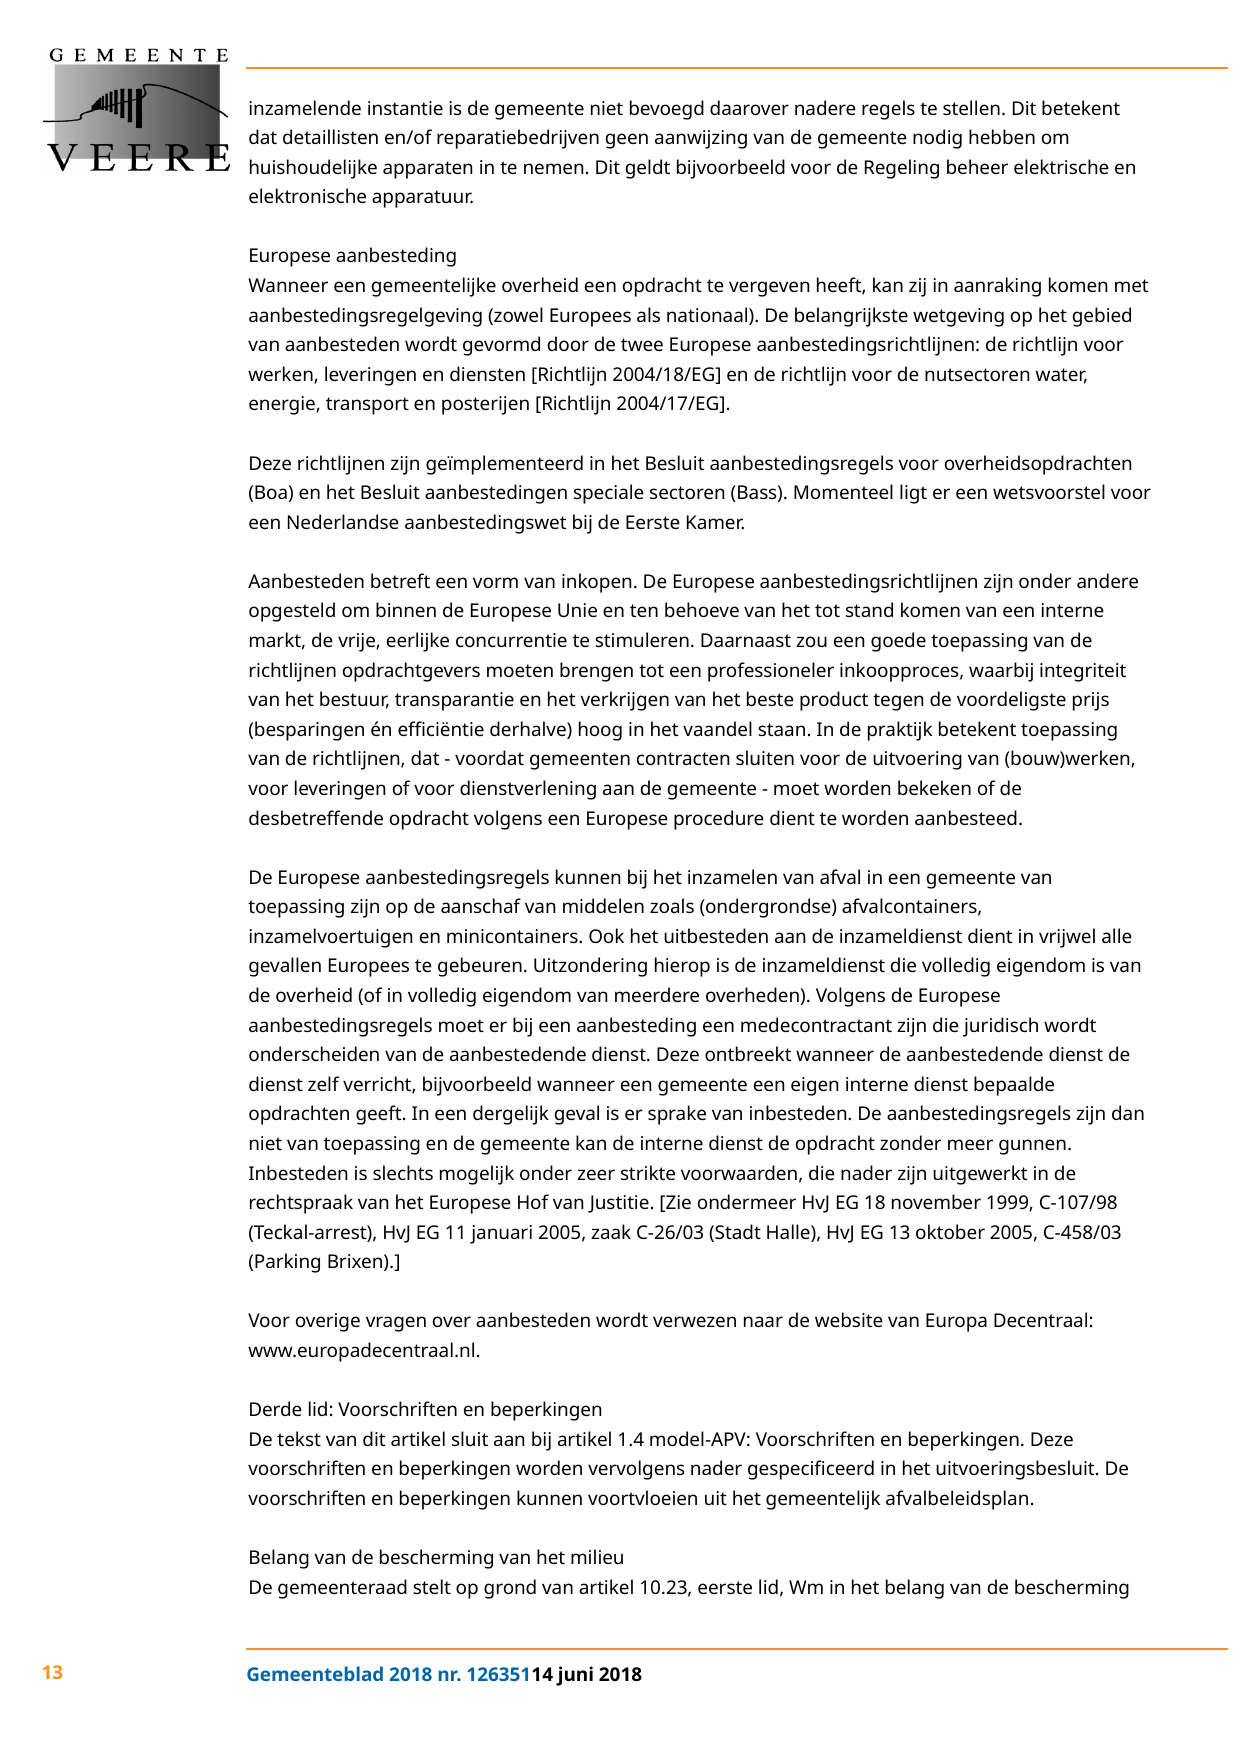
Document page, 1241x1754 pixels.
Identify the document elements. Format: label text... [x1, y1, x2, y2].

text Deze richtlijnen zijn geïmplementeerd in het Besluit aanbestedingsregels voor overheidsopdrachten (Boa) en het Besluit aanbestedingen speciale sectoren (Bass). Momenteel ligt er een wetsvoorstel voor een Nederlandse aanbestedingswet bij de Eerste Kamer. [248, 450, 1152, 535]
text De tekst van dit artikel sluit aan bij artikel 1.4 model-APV: Voorschriften en beperkingen. Deze voorschriften en beperkingen worden vervolgens nader gespecificeerd in het uitvoeringsbesluit. De voorschriften en beperkingen kunnen voortvloeien uit het gemeentelijk afvalbeleidsplan. [248, 1426, 1152, 1511]
text Wanneer een gemeentelijke overheid een opdracht te vergeven heeft, kan zij in aanraking komen met aanbestedingsregelgeving (zowel Europees als nationaal). De belangrijkste wetgeving op het gebied van aanbesteden wordt gevormd door de twee Europese aanbestedingsrichtlijnen: de richtlijn voor werken, leveringen en diensten [Richtlijn 2004/18/EG] en de richtlijn voor de nutsectoren water, energie, transport en posterijen [Richtlijn 2004/17/EG]. [248, 272, 1152, 416]
text Belang van de bescherming van het milieu [248, 1544, 1152, 1570]
text Derde lid: Voorschriften en beperkingen [248, 1396, 1152, 1422]
text Voor overige vragen over aanbesteden wordt verwezen naar de website van Europa Decentraal: www.europadecentraal.nl. [248, 1308, 1152, 1363]
text De Europese aanbestedingsregels kunnen bij het inzamelen van afval in een gemeente van toepassing zijn op de aanschaf van middelen zoals (ondergrondse) afvalcontainers, inzamelvoertuigen en minicontainers. Ook het uitbesteden aan de inzameldienst dient in vrijwel alle gevallen Europees te gebeuren. Uitzondering hierop is de inzameldienst die volledig eigendom is van de overheid (of in volledig eigendom van meerdere overheden). Volgens de Europese aanbestedingsregels moet er bij een aanbesteding een medecontractant zijn die juridisch wordt onderscheiden van de aanbestedende dienst. Deze ontbreekt wanneer de aanbestedende dienst de dienst zelf verricht, bijvoorbeeld wanneer een gemeente een eigen interne dienst bepaalde opdrachten geeft. In een dergelijk geval is er sprake van inbesteden. De aanbestedingsregels zijn dan niet van toepassing en de gemeente kan de interne dienst de opdracht zonder meer gunnen. Inbesteden is slechts mogelijk onder zeer strikte voorwaarden, die nader zijn uitgewerkt in de rechtspraak van het Europese Hof van Justitie. [Zie ondermeer HvJ EG 18 november 1999, C-107/98 (Teckal-arrest), HvJ EG 11 januari 2005, zaak C-26/03 (Stadt Halle), HvJ EG 13 oktober 2005, C-458/03 (Parking Brixen).] [248, 864, 1152, 1274]
text inzamelende instantie is de gemeente niet bevoegd daarover nadere regels te stellen. Dit betekent dat detaillisten en/of reparatiebedrijven geen aanwijzing van de gemeente nodig hebben om huishoudelijke apparaten in te nemen. Dit geldt bijvoorbeeld voor de Regeling beheer elektrische en elektronische apparatuur. [248, 95, 1152, 209]
text De gemeenteraad stelt op grond van artikel 10.23, eerste lid, Wm in het belang van de bescherming [248, 1574, 1152, 1600]
picture [41, 47, 231, 172]
text Europese aanbesteding [248, 243, 1152, 268]
text Aanbesteden betreft een vorm van inkopen. De Europese aanbestedingsrichtlijnen zijn onder andere opgesteld om binnen de Europese Unie en ten behoeve van het tot stand komen van een interne markt, de vrije, eerlijke concurrentie te stimuleren. Daarnaast zou een goede toepassing van de richtlijnen opdrachtgevers moeten brengen tot een professioneler inkoopproces, waarbij integriteit van het bestuur, transparantie en het verkrijgen van het beste product tegen de voordeligste prijs (besparingen én efficiëntie derhalve) hoog in het vaandel staan. In de praktijk betekent toepassing van de richtlijnen, dat - voordat gemeenten contracten sluiten voor de uitvoering van (bouw)werken, voor leveringen of voor dienstverlening aan de gemeente - moet worden bekeken of de desbetreffende opdracht volgens een Europese procedure dient te worden aanbesteed. [248, 568, 1152, 831]
